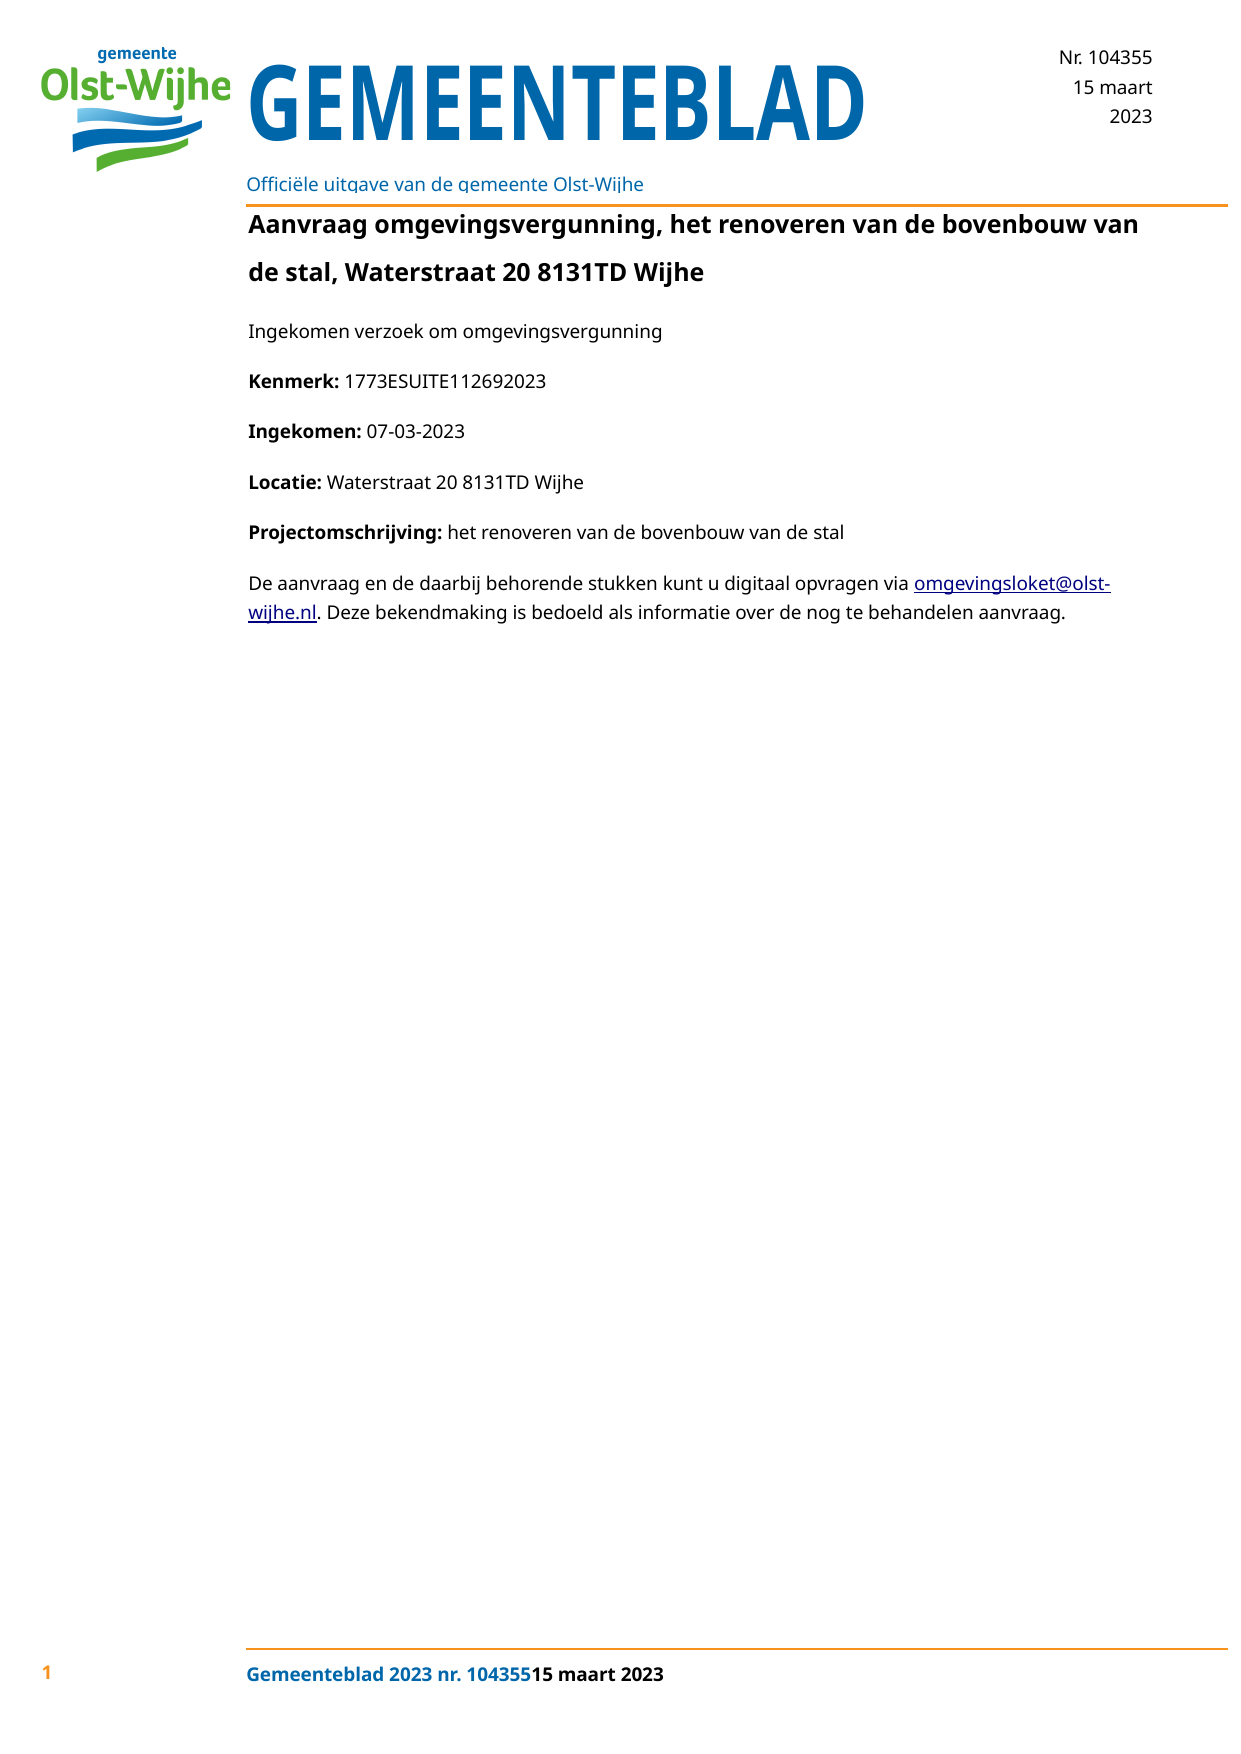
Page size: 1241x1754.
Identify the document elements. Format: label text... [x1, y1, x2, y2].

text Locatie: Waterstraat 20 8131TD Wijhe [248, 469, 1152, 495]
text Aanvraag omgevingsvergunning, het renoveren van de bovenbouw van de stal, Waterstraat 20 8131TD Wijhe [248, 207, 1152, 288]
text De aanvraag en de daarbij behorende stukken kunt u digitaal opvragen via omgevingsloket@olst-wijhe.nl. Deze bekendmaking is bedoeld als informatie over de nog te behandelen aanvraag. [248, 570, 1152, 625]
picture [41, 47, 231, 172]
text Ingekomen: 07-03-2023 [248, 419, 1152, 444]
text Projectomschrijving: het renoveren van de bovenbouw van de stal [248, 519, 1152, 545]
text Kenmerk: 1773ESUITE112692023 [248, 368, 1152, 394]
text Ingekomen verzoek om omgevingsvergunning [248, 318, 1152, 344]
